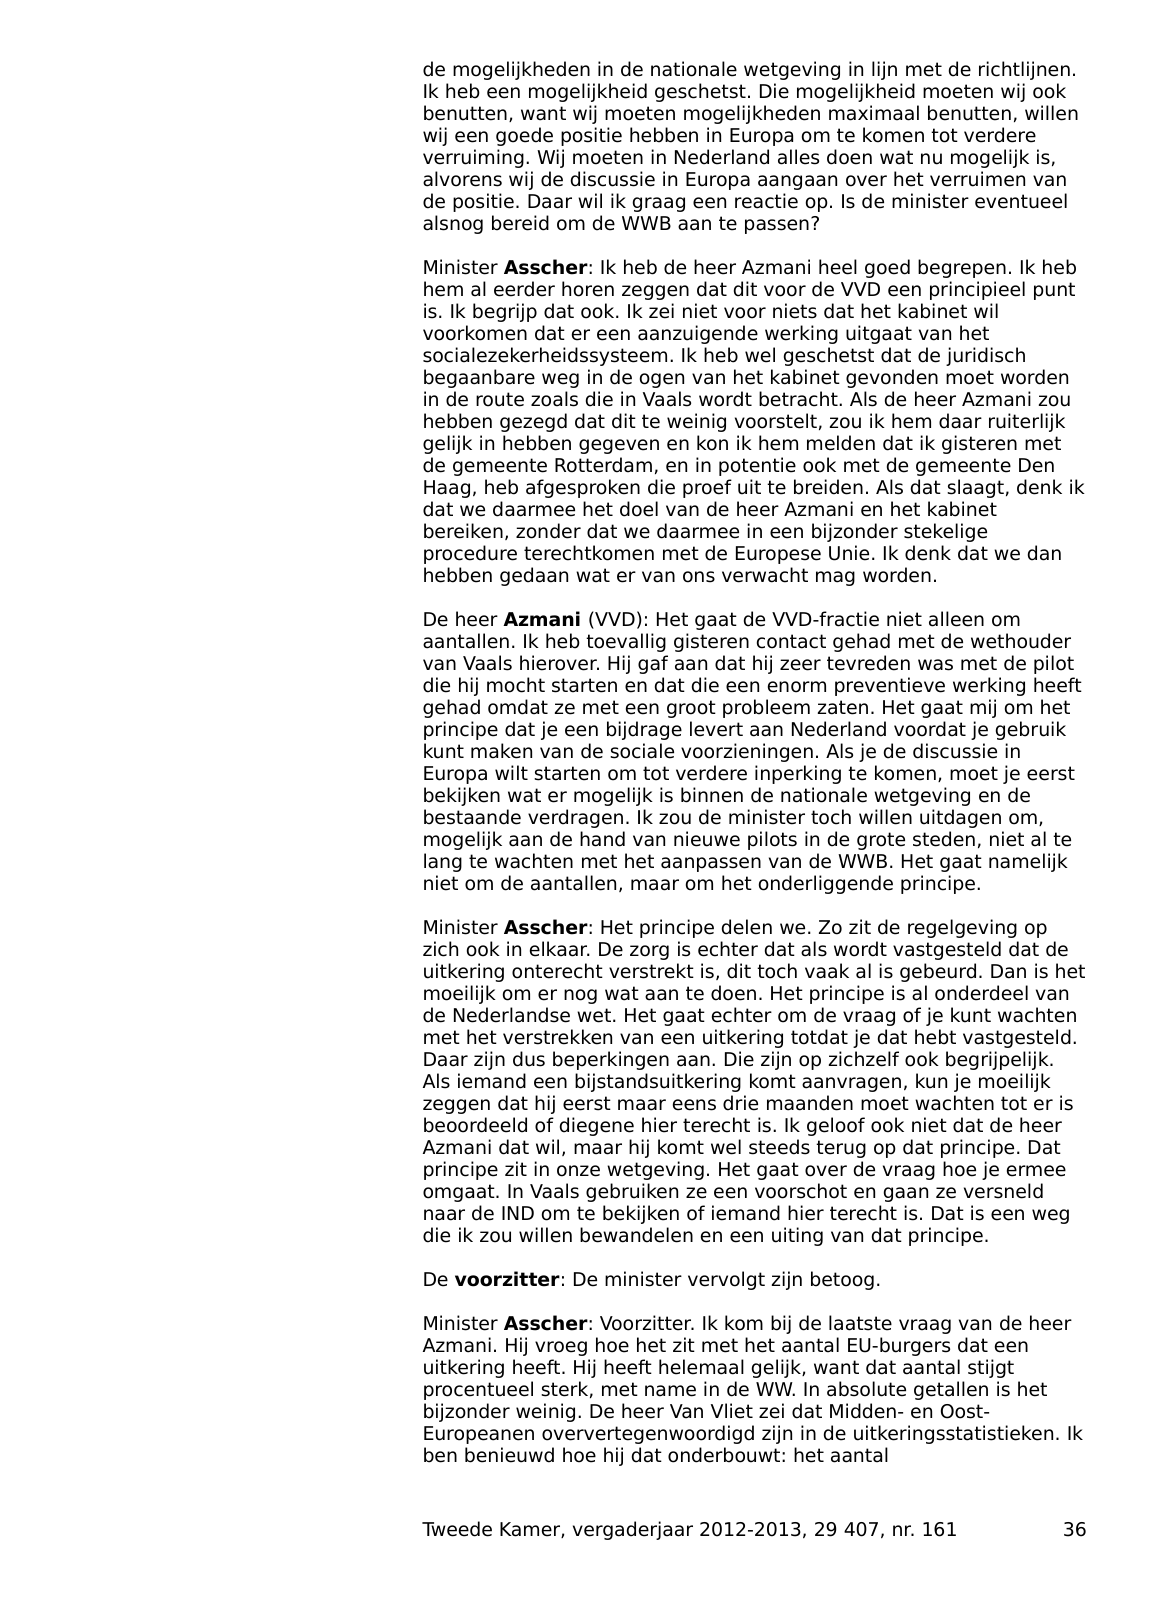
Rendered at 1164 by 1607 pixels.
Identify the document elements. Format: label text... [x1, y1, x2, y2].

text De voorzitter: De minister vervolgt zijn betoog. [422, 1269, 1087, 1291]
text Minister Asscher: Voorzitter. Ik kom bij de laatste vraag van de heer Azmani. Hij vroeg hoe het zit met het aantal EU-burgers dat een uitkering heeft. Hij heeft helemaal gelijk, want dat aantal stijgt procentueel sterk, met name in de WW. In absolute getallen is het bijzonder weinig. De heer Van Vliet zei dat Midden- en Oost-Europeanen oververtegenwoordigd zijn in de uitkeringsstatistieken. Ik ben benieuwd hoe hij dat onderbouwt: het aantal [422, 1313, 1087, 1467]
text de mogelijkheden in de nationale wetgeving in lijn met de richtlijnen. Ik heb een mogelijkheid geschetst. Die mogelijkheid moeten wij ook benutten, want wij moeten mogelijkheden maximaal benutten, willen wij een goede positie hebben in Europa om te komen tot verdere verruiming. Wij moeten in Nederland alles doen wat nu mogelijk is, alvorens wij de discussie in Europa aangaan over het verruimen van de positie. Daar wil ik graag een reactie op. Is de minister eventueel alsnog bereid om de WWB aan te passen? [422, 59, 1087, 235]
text Minister Asscher: Ik heb de heer Azmani heel goed begrepen. Ik heb hem al eerder horen zeggen dat dit voor de VVD een principieel punt is. Ik begrijp dat ook. Ik zei niet voor niets dat het kabinet wil voorkomen dat er een aanzuigende werking uitgaat van het socialezekerheidssysteem. Ik heb wel geschetst dat de juridisch begaanbare weg in de ogen van het kabinet gevonden moet worden in de route zoals die in Vaals wordt betracht. Als de heer Azmani zou hebben gezegd dat dit te weinig voorstelt, zou ik hem daar ruiterlijk gelijk in hebben gegeven en kon ik hem melden dat ik gisteren met de gemeente Rotterdam, en in potentie ook met de gemeente Den Haag, heb afgesproken die proef uit te breiden. Als dat slaagt, denk ik dat we daarmee het doel van de heer Azmani en het kabinet bereiken, zonder dat we daarmee in een bijzonder stekelige procedure terechtkomen met de Europese Unie. Ik denk dat we dan hebben gedaan wat er van ons verwacht mag worden. [422, 257, 1087, 587]
text De heer Azmani (VVD): Het gaat de VVD-fractie niet alleen om aantallen. Ik heb toevallig gisteren contact gehad met de wethouder van Vaals hierover. Hij gaf aan dat hij zeer tevreden was met de pilot die hij mocht starten en dat die een enorm preventieve werking heeft gehad omdat ze met een groot probleem zaten. Het gaat mij om het principe dat je een bijdrage levert aan Nederland voordat je gebruik kunt maken van de sociale voorzieningen. Als je de discussie in Europa wilt starten om tot verdere inperking te komen, moet je eerst bekijken wat er mogelijk is binnen de nationale wetgeving en de bestaande verdragen. Ik zou de minister toch willen uitdagen om, mogelijk aan de hand van nieuwe pilots in de grote steden, niet al te lang te wachten met het aanpassen van de WWB. Het gaat namelijk niet om de aantallen, maar om het onderliggende principe. [422, 609, 1087, 895]
text Minister Asscher: Het principe delen we. Zo zit de regelgeving op zich ook in elkaar. De zorg is echter dat als wordt vastgesteld dat de uitkering onterecht verstrekt is, dit toch vaak al is gebeurd. Dan is het moeilijk om er nog wat aan te doen. Het principe is al onderdeel van de Nederlandse wet. Het gaat echter om de vraag of je kunt wachten met het verstrekken van een uitkering totdat je dat hebt vastgesteld. Daar zijn dus beperkingen aan. Die zijn op zichzelf ook begrijpelijk. Als iemand een bijstandsuitkering komt aanvragen, kun je moeilijk zeggen dat hij eerst maar eens drie maanden moet wachten tot er is beoordeeld of diegene hier terecht is. Ik geloof ook niet dat de heer Azmani dat wil, maar hij komt wel steeds terug op dat principe. Dat principe zit in onze wetgeving. Het gaat over de vraag hoe je ermee omgaat. In Vaals gebruiken ze een voorschot en gaan ze versneld naar de IND om te bekijken of iemand hier terecht is. Dat is een weg die ik zou willen bewandelen en een uiting van dat principe. [422, 917, 1087, 1247]
